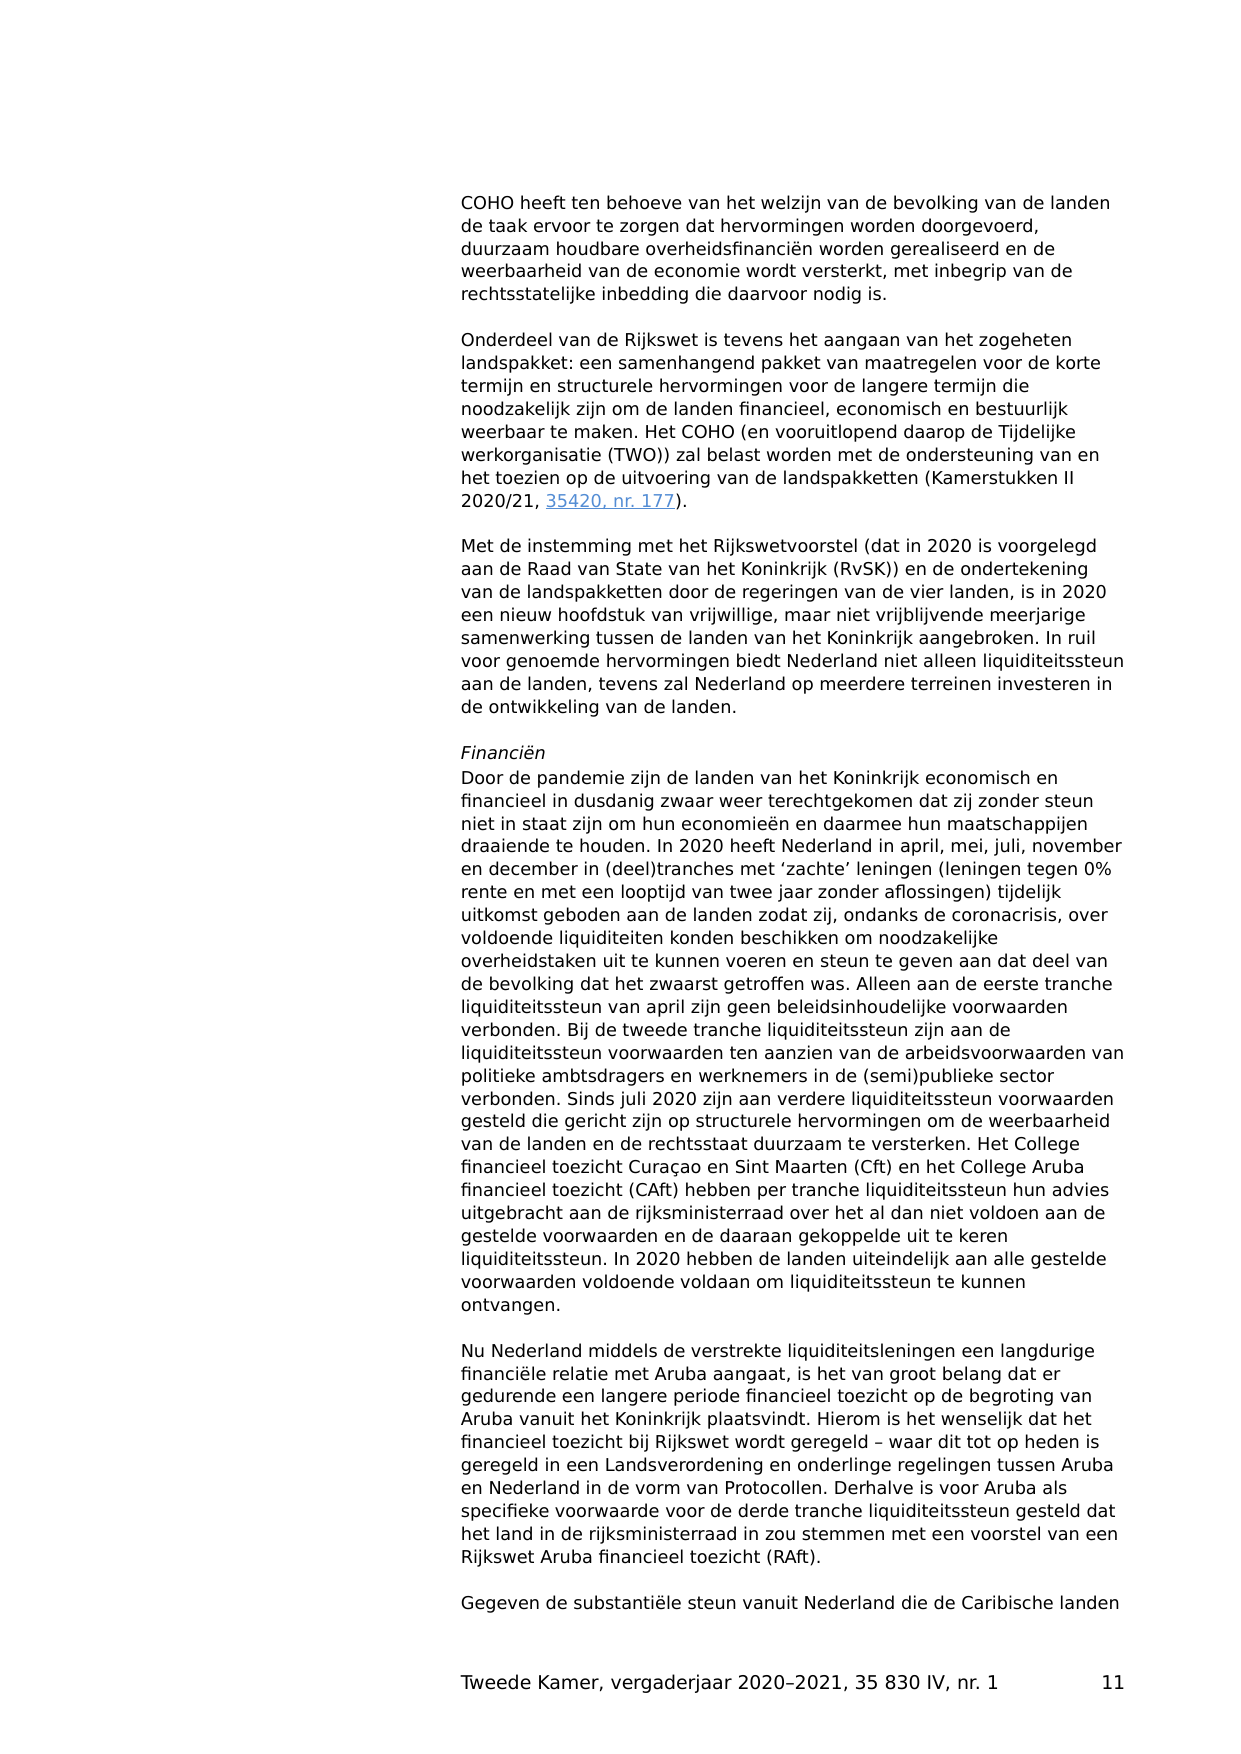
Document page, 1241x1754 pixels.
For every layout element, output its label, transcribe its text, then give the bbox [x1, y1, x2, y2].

text COHO heeft ten behoeve van het welzijn van de bevolking van de landen de taak ervoor te zorgen dat hervormingen worden doorgevoerd, duurzaam houdbare overheidsfinanciën worden gerealiseerd en de weerbaarheid van de economie wordt versterkt, met inbegrip van de rechtsstatelijke inbedding die daarvoor nodig is. [461, 191, 1125, 305]
text Gegeven de substantiële steun vanuit Nederland die de Caribische landen [461, 1591, 1125, 1614]
text Door de pandemie zijn de landen van het Koninkrijk economisch en financieel in dusdanig zwaar weer terechtgekomen dat zij zonder steun niet in staat zijn om hun economieën en daarmee hun maatschappijen draaiende te houden. In 2020 heeft Nederland in april, mei, juli, november en december in (deel)tranches met ‘zachte’ leningen (leningen tegen 0% rente en met een looptijd van twee jaar zonder aflossingen) tijdelijk uitkomst geboden aan de landen zodat zij, ondanks de coronacrisis, over voldoende liquiditeiten konden beschikken om noodzakelijke overheidstaken uit te kunnen voeren en steun te geven aan dat deel van de bevolking dat het zwaarst getroffen was. Alleen aan de eerste tranche liquiditeitssteun van april zijn geen beleidsinhoudelijke voorwaarden verbonden. Bij de tweede tranche liquiditeitssteun zijn aan de liquiditeitssteun voorwaarden ten aanzien van de arbeidsvoorwaarden van politieke ambtsdragers en werknemers in de (semi)publieke sector verbonden. Sinds juli 2020 zijn aan verdere liquiditeitssteun voorwaarden gesteld die gericht zijn op structurele hervormingen om de weerbaarheid van de landen en de rechtsstaat duurzaam te versterken. Het College financieel toezicht Curaçao en Sint Maarten (Cft) en het College Aruba financieel toezicht (CAft) hebben per tranche liquiditeitssteun hun advies uitgebracht aan de rijksministerraad over het al dan niet voldoen aan de gestelde voorwaarden en de daaraan gekoppelde uit te keren liquiditeitssteun. In 2020 hebben de landen uiteindelijk aan alle gestelde voorwaarden voldoende voldaan om liquiditeitssteun te kunnen ontvangen. [461, 766, 1125, 1316]
text Nu Nederland middels de verstrekte liquiditeitsleningen een langdurige financiële relatie met Aruba aangaat, is het van groot belang dat er gedurende een langere periode financieel toezicht op de begroting van Aruba vanuit het Koninkrijk plaatsvindt. Hierom is het wenselijk dat het financieel toezicht bij Rijkswet wordt geregeld – waar dit tot op heden is geregeld in een Landsverordening en onderlinge regelingen tussen Aruba en Nederland in de vorm van Protocollen. Derhalve is voor Aruba als specifieke voorwaarde voor de derde tranche liquiditeitssteun gesteld dat het land in de rijksministerraad in zou stemmen met een voorstel van een Rijkswet Aruba financieel toezicht (RAft). [461, 1339, 1125, 1568]
text Onderdeel van de Rijkswet is tevens het aangaan van het zogeheten landspakket: een samenhangend pakket van maatregelen voor de korte termijn en structurele hervormingen voor de langere termijn die noodzakelijk zijn om de landen financieel, economisch en bestuurlijk weerbaar te maken. Het COHO (en vooruitlopend daarop de Tijdelijke werkorganisatie (TWO)) zal belast worden met de ondersteuning van en het toezien op de uitvoering van de landspakketten (Kamerstukken II 2020/21, 35420, nr. 177). [461, 328, 1125, 512]
text Met de instemming met het Rijkswetvoorstel (dat in 2020 is voorgelegd aan de Raad van State van het Koninkrijk (RvSK)) en de ondertekening van de landspakketten door de regeringen van de vier landen, is in 2020 een nieuw hoofdstuk van vrijwillige, maar niet vrijblijvende meerjarige samenwerking tussen de landen van het Koninkrijk aangebroken. In ruil voor genoemde hervormingen biedt Nederland niet alleen liquiditeitssteun aan de landen, tevens zal Nederland op meerdere terreinen investeren in de ontwikkeling van de landen. [461, 534, 1125, 718]
text Financiën [461, 741, 1125, 764]
